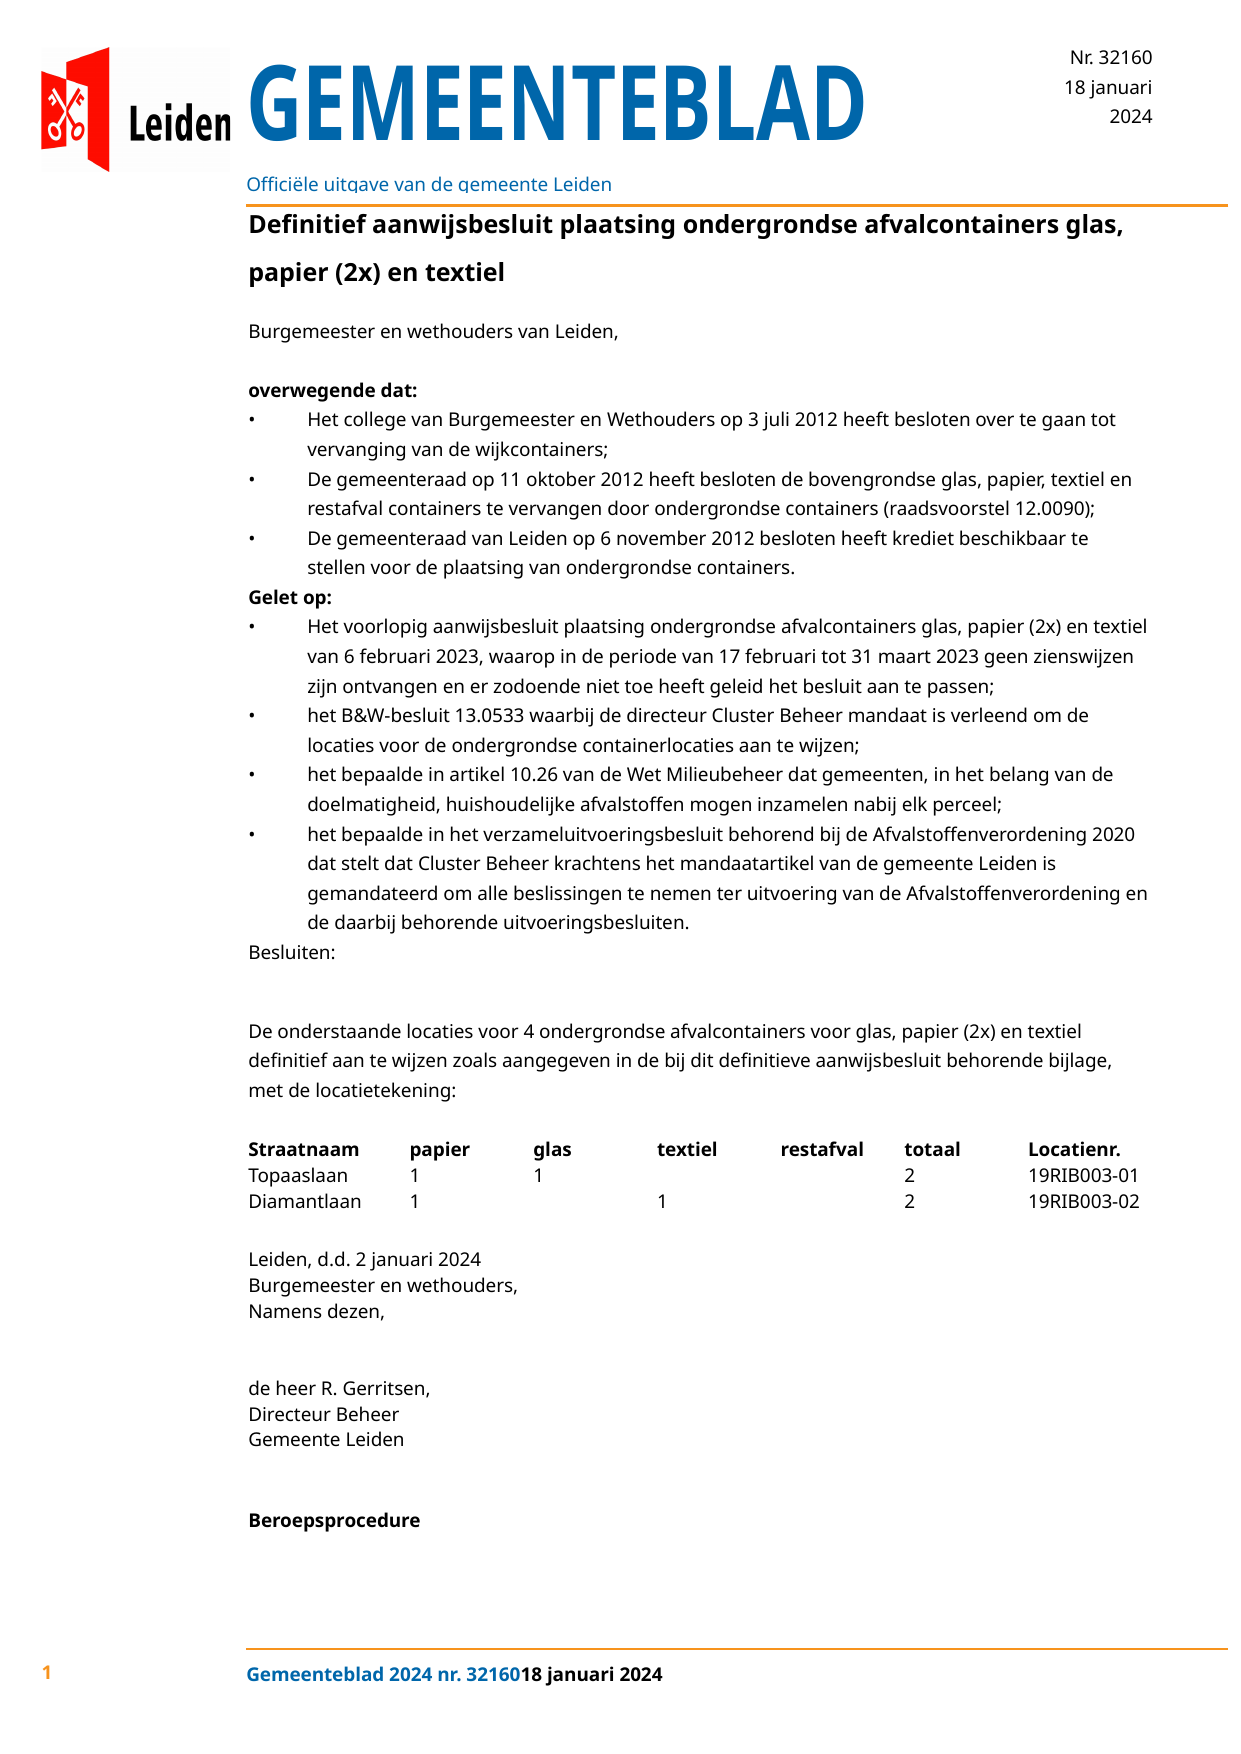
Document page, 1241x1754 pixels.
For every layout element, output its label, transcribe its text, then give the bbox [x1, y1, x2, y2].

table_cell [533, 1188, 657, 1214]
table_header textiel [657, 1136, 780, 1162]
text Beroepsprocedure [248, 1507, 1152, 1533]
picture [41, 47, 231, 172]
list Het voorlopig aanwijsbesluit plaatsing ondergrondse afvalcontainers glas, papier (2x) en textiel van 6 februari 2023, waarop in de periode van 17 februari tot 31 maart 2023 geen zienswijzen zijn ontvangen en er zodoende niet toe heeft geleid het besluit aan te passen; [248, 614, 1152, 699]
table_cell 19RIB003-02 [1028, 1188, 1152, 1214]
table_cell 2 [904, 1188, 1028, 1214]
text Gelet op: [248, 584, 1152, 610]
text de heer R. Gerritsen, [248, 1375, 1152, 1401]
table_cell 1 [409, 1188, 533, 1214]
list het bepaalde in het verzameluitvoeringsbesluit behorend bij de Afvalstoffenverordening 2020 dat stelt dat Cluster Beheer krachtens het mandaatartikel van de gemeente Leiden is gemandateerd om alle beslissingen te nemen ter uitvoering van de Afvalstoffenverordening en de daarbij behorende uitvoeringsbesluiten. [248, 821, 1152, 935]
table_header restafval [780, 1136, 904, 1162]
table_cell [780, 1188, 904, 1214]
text Namens dezen, [248, 1298, 1152, 1324]
text Gemeente Leiden [248, 1427, 1152, 1452]
table_cell 2 [904, 1162, 1028, 1188]
table_cell 1 [409, 1162, 533, 1188]
table_header papier [409, 1136, 533, 1162]
text Leiden, d.d. 2 januari 2024 [248, 1246, 1152, 1272]
table_cell 19RIB003-01 [1028, 1162, 1152, 1188]
table_cell [780, 1162, 904, 1188]
text Directeur Beheer [248, 1401, 1152, 1427]
list het B&W-besluit 13.0533 waarbij de directeur Cluster Beheer mandaat is verleend om de locaties voor de ondergrondse containerlocaties aan te wijzen; [248, 702, 1152, 758]
table_cell Diamantlaan [248, 1188, 409, 1214]
table_cell 1 [657, 1188, 780, 1214]
table_cell [657, 1162, 780, 1188]
text overwegende dat: [248, 377, 1152, 403]
text De onderstaande locaties voor 4 ondergrondse afvalcontainers voor glas, papier (2x) en textiel definitief aan te wijzen zoals aangegeven in de bij dit definitieve aanwijsbesluit behorende bijlage, met de locatietekening: [248, 1018, 1152, 1103]
table_header Locatienr. [1028, 1136, 1152, 1162]
text Besluiten: [248, 939, 1152, 965]
text Burgemeester en wethouders, [248, 1272, 1152, 1298]
table_cell Topaaslaan [248, 1162, 409, 1188]
text Definitief aanwijsbesluit plaatsing ondergrondse afvalcontainers glas, papier (2x) en textiel [248, 207, 1152, 288]
text Burgemeester en wethouders van Leiden, [248, 318, 1152, 344]
list De gemeenteraad op 11 oktober 2012 heeft besloten de bovengrondse glas, papier, textiel en restafval containers te vervangen door ondergrondse containers (raadsvoorstel 12.0090); [248, 466, 1152, 521]
table_header glas [533, 1136, 657, 1162]
table_header totaal [904, 1136, 1028, 1162]
list het bepaalde in artikel 10.26 van de Wet Milieubeheer dat gemeenten, in het belang van de doelmatigheid, huishoudelijke afvalstoffen mogen inzamelen nabij elk perceel; [248, 762, 1152, 817]
list De gemeenteraad van Leiden op 6 november 2012 besloten heeft krediet beschikbaar te stellen voor de plaatsing van ondergrondse containers. [248, 525, 1152, 580]
table_cell 1 [533, 1162, 657, 1188]
table_header Straatnaam [248, 1136, 409, 1162]
list Het college van Burgemeester en Wethouders op 3 juli 2012 heeft besloten over te gaan tot vervanging van de wijkcontainers; [248, 407, 1152, 462]
